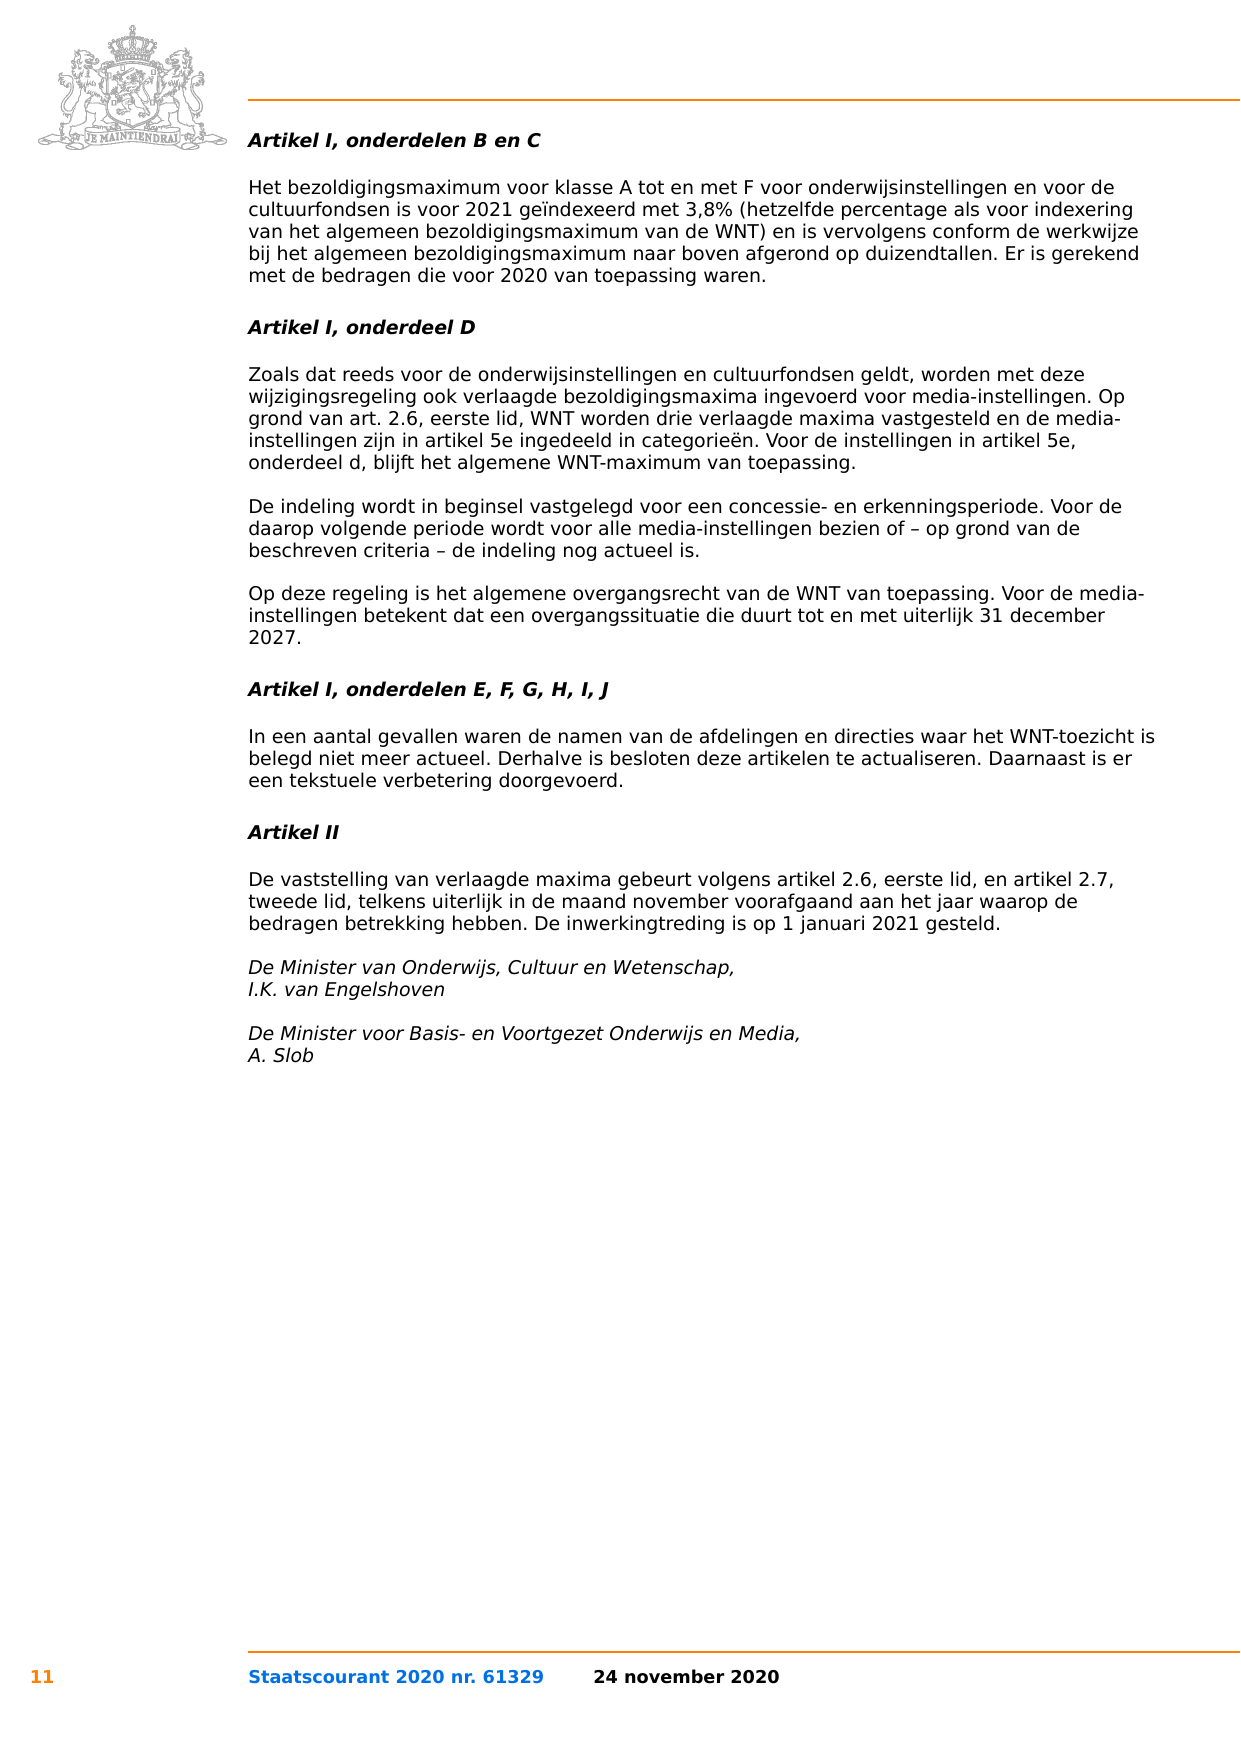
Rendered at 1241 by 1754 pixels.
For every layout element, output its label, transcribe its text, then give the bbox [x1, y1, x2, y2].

subtitle Artikel I, onderdeel D [248, 317, 1163, 339]
subtitle Artikel I, onderdelen B en C [248, 130, 1163, 152]
text De Minister van Onderwijs, Cultuur en Wetenschap, I.K. van Engelshoven [248, 957, 1163, 1001]
text In een aantal gevallen waren de namen van de afdelingen en directies waar het WNT-toezicht is belegd niet meer actueel. Derhalve is besloten deze artikelen te actualiseren. Daarnaast is er een tekstuele verbetering doorgevoerd. [248, 726, 1163, 792]
text De vaststelling van verlaagde maxima gebeurt volgens artikel 2.6, eerste lid, en artikel 2.7, tweede lid, telkens uiterlijk in de maand november voorafgaand aan het jaar waarop de bedragen betrekking hebben. De inwerkingtreding is op 1 januari 2021 gesteld. [248, 869, 1163, 935]
text De indeling wordt in beginsel vastgelegd voor een concessie- en erkenningsperiode. Voor de daarop volgende periode wordt voor alle media-instellingen bezien of – op grond van de beschreven criteria – de indeling nog actueel is. [248, 496, 1163, 561]
picture [38, 25, 227, 150]
subtitle Artikel II [248, 822, 1163, 844]
text Op deze regeling is het algemene overgangsrecht van de WNT van toepassing. Voor de media-instellingen betekent dat een overgangssituatie die duurt tot en met uiterlijk 31 december 2027. [248, 583, 1163, 649]
text De Minister voor Basis- en Voortgezet Onderwijs en Media, A. Slob [248, 1023, 1163, 1067]
subtitle Artikel I, onderdelen E, F, G, H, I, J [248, 679, 1163, 701]
text Het bezoldigingsmaximum voor klasse A tot en met F voor onderwijsinstellingen en voor de cultuurfondsen is voor 2021 geïndexeerd met 3,8% (hetzelfde percentage als voor indexering van het algemeen bezoldigingsmaximum van de WNT) en is vervolgens conform de werkwijze bij het algemeen bezoldigingsmaximum naar boven afgerond op duizendtallen. Er is gerekend met de bedragen die voor 2020 van toepassing waren. [248, 177, 1163, 287]
text Zoals dat reeds voor de onderwijsinstellingen en cultuurfondsen geldt, worden met deze wijzigingsregeling ook verlaagde bezoldigingsmaxima ingevoerd voor media-instellingen. Op grond van art. 2.6, eerste lid, WNT worden drie verlaagde maxima vastgesteld en de media-instellingen zijn in artikel 5e ingedeeld in categorieën. Voor de instellingen in artikel 5e, onderdeel d, blijft het algemene WNT-maximum van toepassing. [248, 364, 1163, 474]
